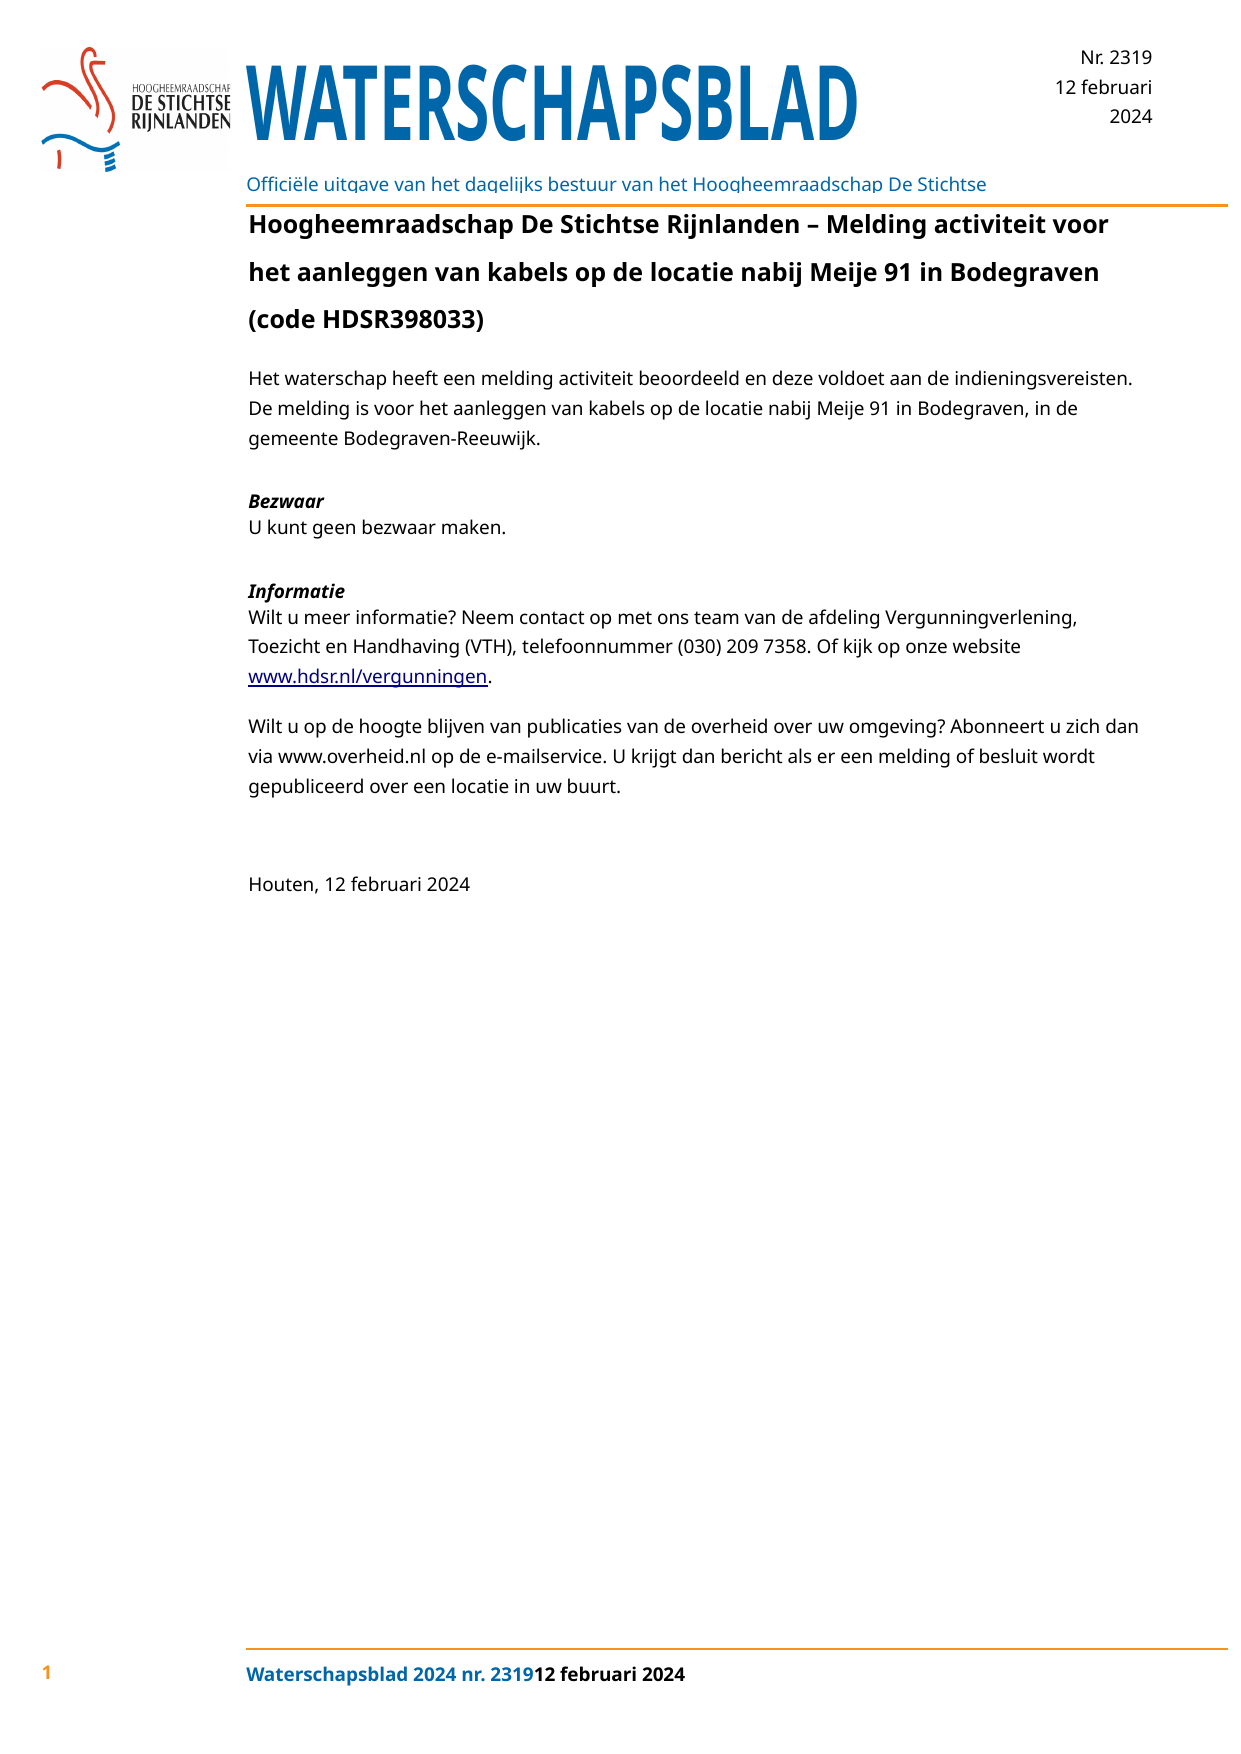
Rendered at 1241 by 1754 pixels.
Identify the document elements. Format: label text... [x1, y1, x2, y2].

picture [41, 47, 231, 172]
text Wilt u op de hoogte blijven van publicaties van de overheid over uw omgeving? Abonneert u zich dan via www.overheid.nl op de e-mailservice. U krijgt dan bericht als er een melding of besluit wordt gepubliceerd over een locatie in uw buurt. [248, 714, 1152, 798]
text Wilt u meer informatie? Neem contact op met ons team van de afdeling Vergunningverlening, Toezicht en Handhaving (VTH), telefoonnummer (030) 209 7358. Of kijk op onze website www.hdsr.nl/vergunningen. [248, 604, 1152, 689]
text Informatie [248, 578, 1152, 604]
text Het waterschap heeft een melding activiteit beoordeeld en deze voldoet aan de indieningsvereisten. De melding is voor het aanleggen van kabels op de locatie nabij Meije 91 in Bodegraven, in de gemeente Bodegraven-Reeuwijk. [248, 366, 1152, 450]
text U kunt geen bezwaar maken. [248, 514, 1152, 540]
text Hoogheemraadschap De Stichtse Rijnlanden – Melding activiteit voor het aanleggen van kabels op de locatie nabij Meije 91 in Bodegraven (code HDSR398033) [248, 207, 1152, 336]
text Bezwaar [248, 489, 1152, 514]
text Houten, 12 februari 2024 [248, 871, 1152, 897]
